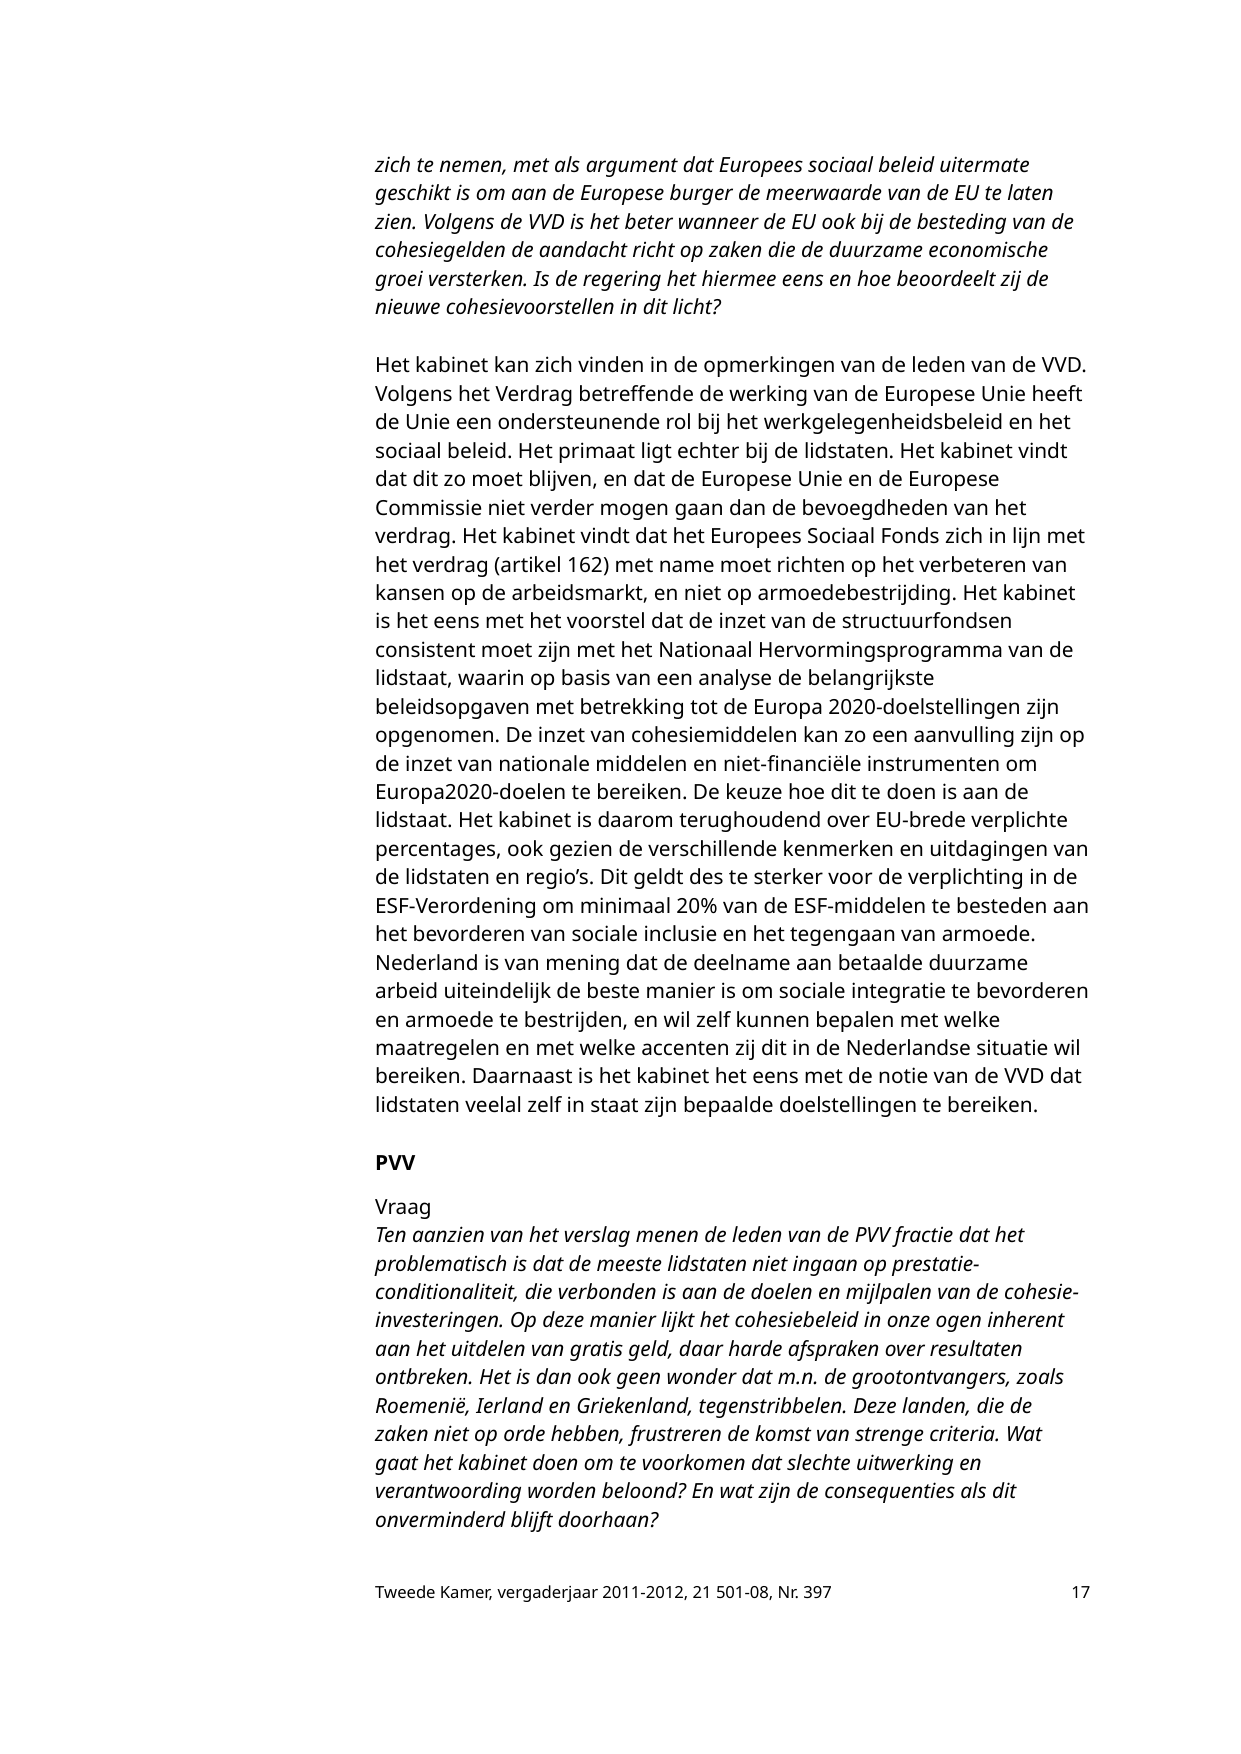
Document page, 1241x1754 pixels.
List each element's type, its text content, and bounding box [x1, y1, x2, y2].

text zich te nemen, met als argument dat Europees sociaal beleid uitermate geschikt is om aan de Europese burger de meerwaarde van de EU te laten zien. Volgens de VVD is het beter wanneer de EU ook bij de besteding van de cohesiegelden de aandacht richt op zaken die de duurzame economische groei versterken. Is de regering het hiermee eens en hoe beoordeelt zij de nieuwe cohesievoorstellen in dit licht? [375, 150, 1090, 321]
text Ten aanzien van het verslag menen de leden van de PVV fractie dat het problematisch is dat de meeste lidstaten niet ingaan op prestatie-conditionaliteit, die verbonden is aan de doelen en mijlpalen van de cohesie-investeringen. Op deze manier lijkt het cohesiebeleid in onze ogen inherent aan het uitdelen van gratis geld, daar harde afspraken over resultaten ontbreken. Het is dan ook geen wonder dat m.n. de grootontvangers, zoals Roemenië, Ierland en Griekenland, tegenstribbelen. Deze landen, die de zaken niet op orde hebben, frustreren de komst van strenge criteria. Wat gaat het kabinet doen om te voorkomen dat slechte uitwerking en verantwoording worden beloond? En wat zijn de consequenties als dit onverminderd blijft doorhaan? [375, 1220, 1090, 1533]
text PVV [375, 1148, 1090, 1177]
text Het kabinet kan zich vinden in de opmerkingen van de leden van de VVD. Volgens het Verdrag betreffende de werking van de Europese Unie heeft de Unie een ondersteunende rol bij het werkgelegenheidsbeleid en het sociaal beleid. Het primaat ligt echter bij de lidstaten. Het kabinet vindt dat dit zo moet blijven, en dat de Europese Unie en de Europese Commissie niet verder mogen gaan dan de bevoegdheden van het verdrag. Het kabinet vindt dat het Europees Sociaal Fonds zich in lijn met het verdrag (artikel 162) met name moet richten op het verbeteren van kansen op de arbeidsmarkt, en niet op armoedebestrijding. Het kabinet is het eens met het voorstel dat de inzet van de structuurfondsen consistent moet zijn met het Nationaal Hervormingsprogramma van de lidstaat, waarin op basis van een analyse de belangrijkste beleidsopgaven met betrekking tot de Europa 2020-doelstellingen zijn opgenomen. De inzet van cohesiemiddelen kan zo een aanvulling zijn op de inzet van nationale middelen en niet-financiële instrumenten om Europa2020-doelen te bereiken. De keuze hoe dit te doen is aan de lidstaat. Het kabinet is daarom terughoudend over EU-brede verplichte percentages, ook gezien de verschillende kenmerken en uitdagingen van de lidstaten en regio’s. Dit geldt des te sterker voor de verplichting in de ESF-Verordening om minimaal 20% van de ESF-middelen te besteden aan het bevorderen van sociale inclusie en het tegengaan van armoede. Nederland is van mening dat de deelname aan betaalde duurzame arbeid uiteindelijk de beste manier is om sociale integratie te bevorderen en armoede te bestrijden, en wil zelf kunnen bepalen met welke maatregelen en met welke accenten zij dit in de Nederlandse situatie wil bereiken. Daarnaast is het kabinet het eens met de notie van de VVD dat lidstaten veelal zelf in staat zijn bepaalde doelstellingen te bereiken. [375, 351, 1090, 1118]
text Vraag [375, 1192, 1090, 1220]
